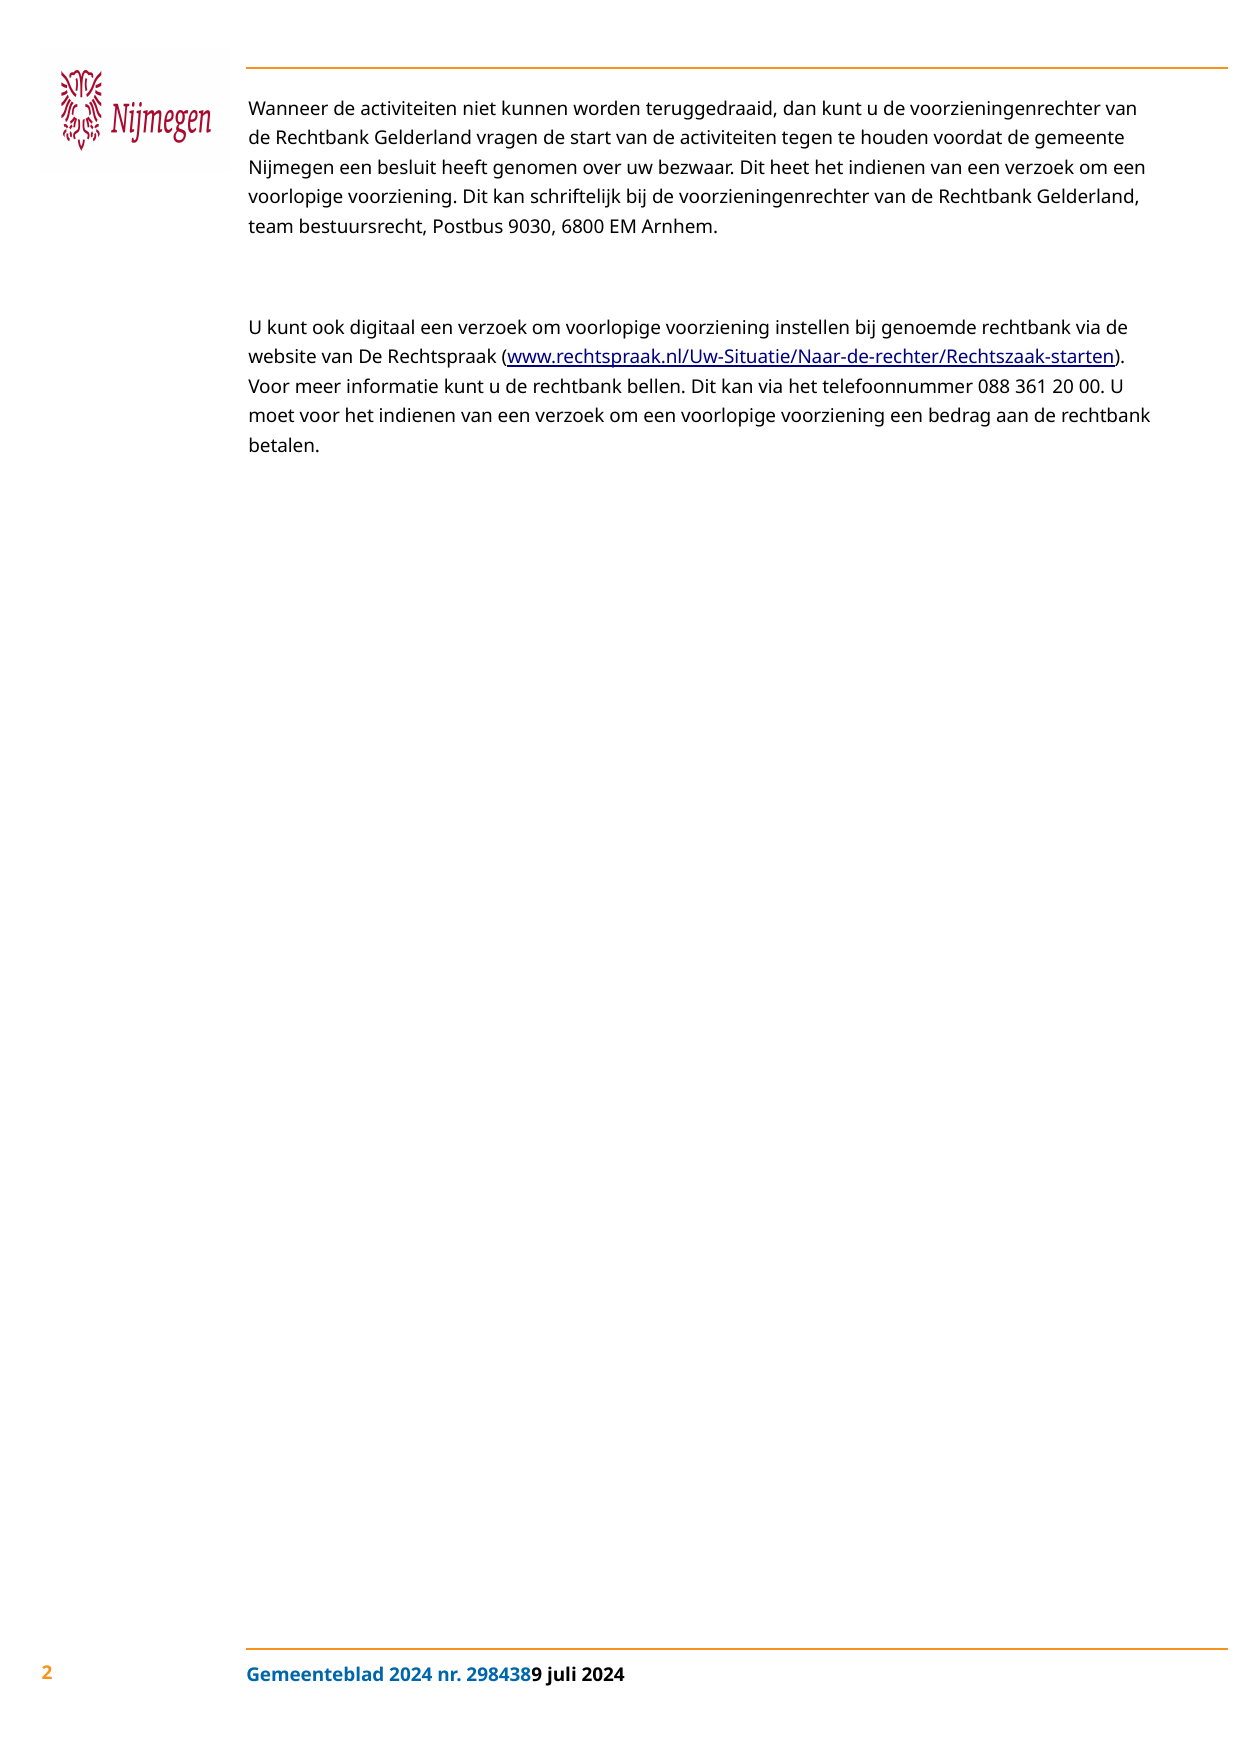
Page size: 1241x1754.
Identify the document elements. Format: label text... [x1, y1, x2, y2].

text U kunt ook digitaal een verzoek om voorlopige voorziening instellen bij genoemde rechtbank via de website van De Rechtspraak (www.rechtspraak.nl/Uw-Situatie/Naar-de-rechter/Rechtszaak-starten). Voor meer informatie kunt u de rechtbank bellen. Dit kan via het telefoonnummer 088 361 20 00. U moet voor het indienen van een verzoek om een voorlopige voorziening een bedrag aan de rechtbank betalen. [248, 314, 1152, 458]
text Wanneer de activiteiten niet kunnen worden teruggedraaid, dan kunt u de voorzieningenrechter van de Rechtbank Gelderland vragen de start van de activiteiten tegen te houden voordat de gemeente Nijmegen een besluit heeft genomen over uw bezwaar. Dit heet het indienen van een verzoek om een voorlopige voorziening. Dit kan schriftelijk bij de voorzieningenrechter van de Rechtbank Gelderland, team bestuursrecht, Postbus 9030, 6800 EM Arnhem. [248, 95, 1152, 239]
picture [41, 47, 231, 172]
